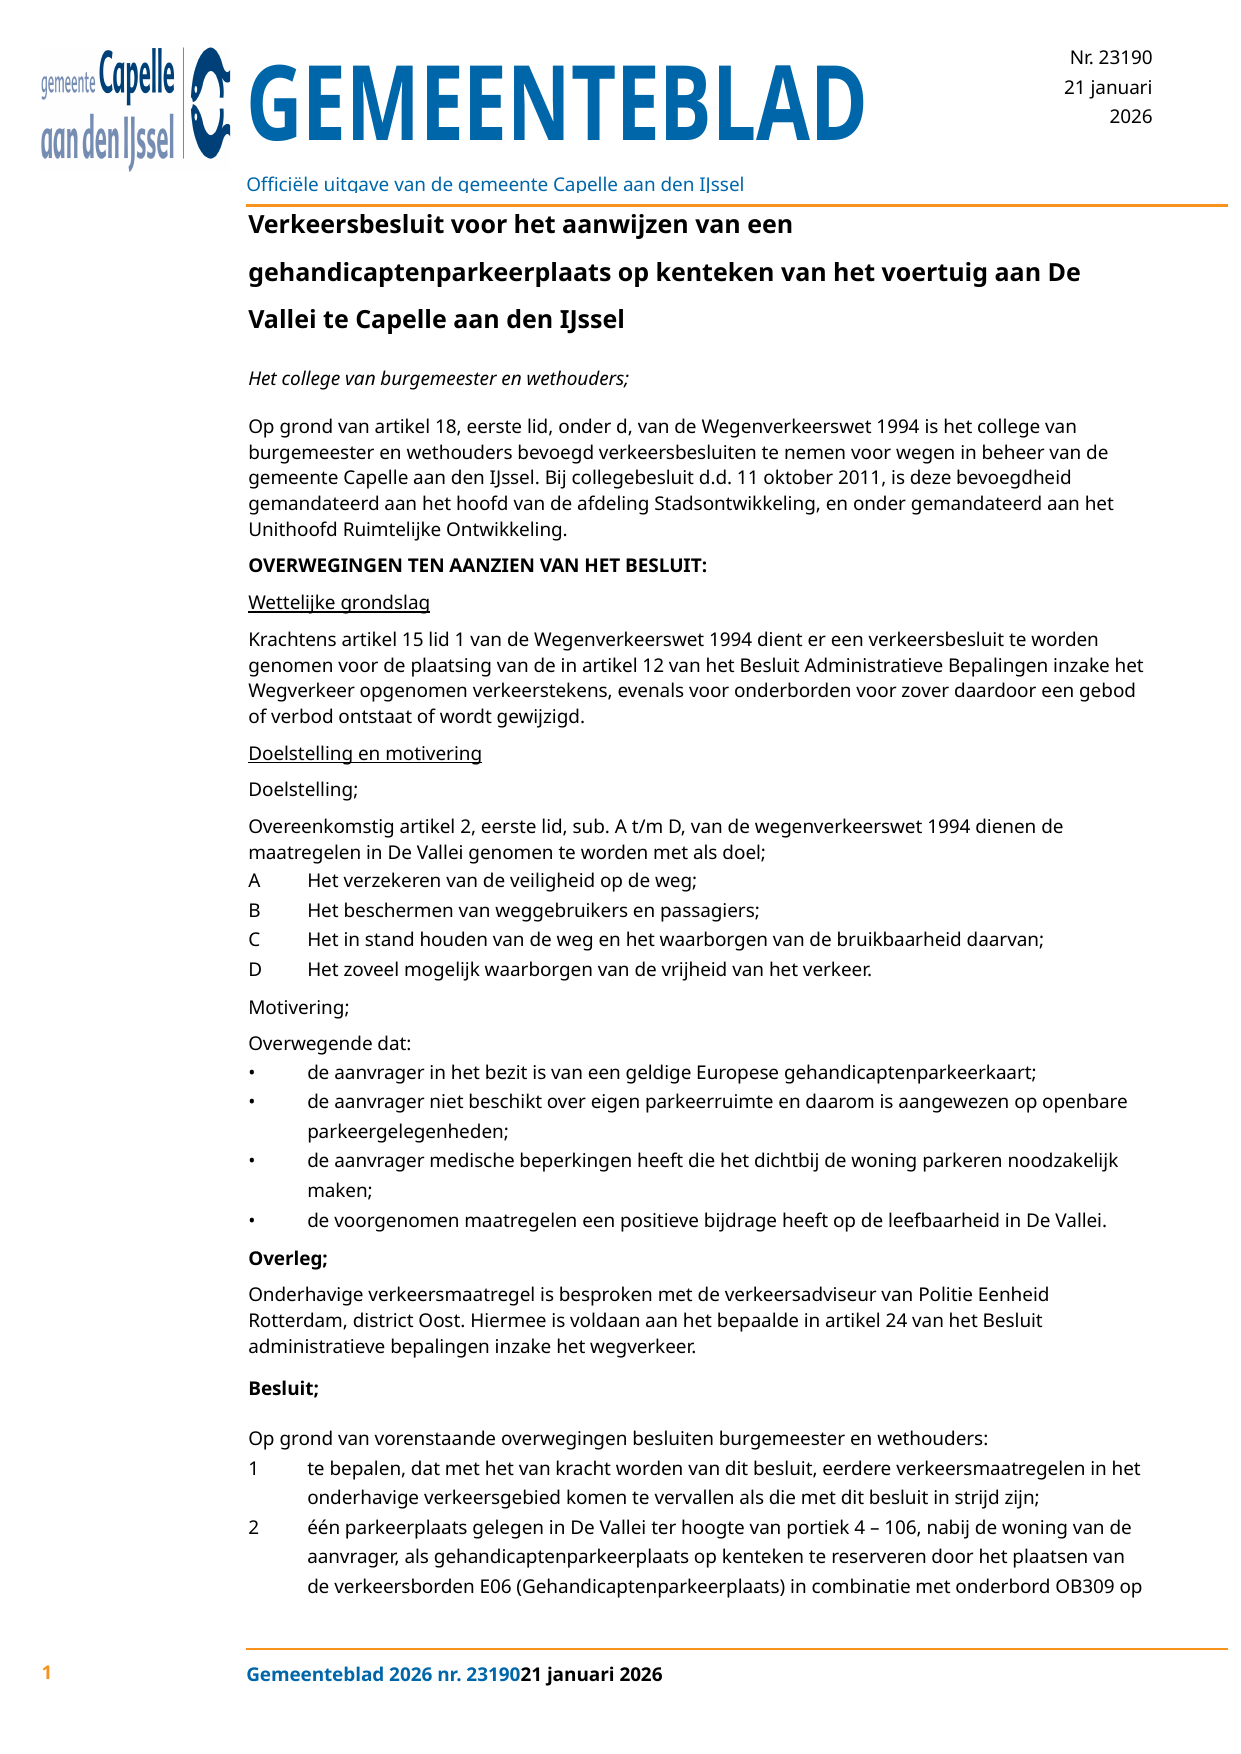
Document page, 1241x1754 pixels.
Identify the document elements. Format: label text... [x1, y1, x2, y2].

text Besluit; [248, 1375, 1152, 1401]
list één parkeerplaats gelegen in De Vallei ter hoogte van portiek 4 – 106, nabij de woning van de aanvrager, als gehandicaptenparkeerplaats op kenteken te reserveren door het plaatsen van de verkeersborden E06 (Gehandicaptenparkeerplaats) in combinatie met onderbord OB309 op [248, 1514, 1152, 1599]
text Het college van burgemeester en wethouders; [248, 366, 1152, 391]
list de voorgenomen maatregelen een positieve bijdrage heeft op de leefbaarheid in De Vallei. [248, 1207, 1152, 1233]
list Het zoveel mogelijk waarborgen van de vrijheid van het verkeer. [248, 956, 1152, 982]
text Overeenkomstig artikel 2, eerste lid, sub. A t/m D, van de wegenverkeerswet 1994 dienen de maatregelen in De Vallei genomen te worden met als doel; [248, 813, 1152, 865]
list de aanvrager niet beschikt over eigen parkeerruimte en daarom is aangewezen op openbare parkeergelegenheden; [248, 1088, 1152, 1144]
text Motivering; [248, 994, 1152, 1020]
text Wettelijke grondslag [248, 589, 1152, 615]
text OVERWEGINGEN TEN AANZIEN VAN HET BESLUIT: [248, 553, 1152, 578]
text Doelstelling en motivering [248, 740, 1152, 766]
text Onderhavige verkeersmaatregel is besproken met de verkeersadviseur van Politie Eenheid Rotterdam, district Oost. Hiermee is voldaan aan het bepaalde in artikel 24 van het Besluit administratieve bepalingen inzake het wegverkeer. [248, 1281, 1152, 1359]
list Het in stand houden van de weg en het waarborgen van de bruikbaarheid daarvan; [248, 926, 1152, 952]
list te bepalen, dat met het van kracht worden van dit besluit, eerdere verkeersmaatregelen in het onderhavige verkeersgebied komen te vervallen als die met dit besluit in strijd zijn; [248, 1455, 1152, 1510]
text Verkeersbesluit voor het aanwijzen van een gehandicaptenparkeerplaats op kenteken van het voertuig aan De Vallei te Capelle aan den IJssel [248, 207, 1152, 336]
list Het verzekeren van de veiligheid op de weg; [248, 867, 1152, 893]
text Op grond van vorenstaande overwegingen besluiten burgemeester en wethouders: [248, 1425, 1152, 1451]
text Op grond van artikel 18, eerste lid, onder d, van de Wegenverkeerswet 1994 is het college van burgemeester en wethouders bevoegd verkeersbesluiten te nemen voor wegen in beheer van de gemeente Capelle aan den IJssel. Bij collegebesluit d.d. 11 oktober 2011, is deze bevoegdheid gemandateerd aan het hoofd van de afdeling Stadsontwikkeling, en onder gemandateerd aan het Unithoofd Ruimtelijke Ontwikkeling. [248, 413, 1152, 542]
text Krachtens artikel 15 lid 1 van de Wegenverkeerswet 1994 dient er een verkeersbesluit te worden genomen voor de plaatsing van de in artikel 12 van het Besluit Administratieve Bepalingen inzake het Wegverkeer opgenomen verkeerstekens, evenals voor onderborden voor zover daardoor een gebod of verbod ontstaat of wordt gewijzigd. [248, 626, 1152, 729]
text Overleg; [248, 1245, 1152, 1271]
text Doelstelling; [248, 777, 1152, 802]
picture [41, 47, 231, 172]
list Het beschermen van weggebruikers en passagiers; [248, 897, 1152, 923]
list de aanvrager in het bezit is van een geldige Europese gehandicaptenparkeerkaart; [248, 1059, 1152, 1085]
text Overwegende dat: [248, 1031, 1152, 1056]
list de aanvrager medische beperkingen heeft die het dichtbij de woning parkeren noodzakelijk maken; [248, 1148, 1152, 1203]
